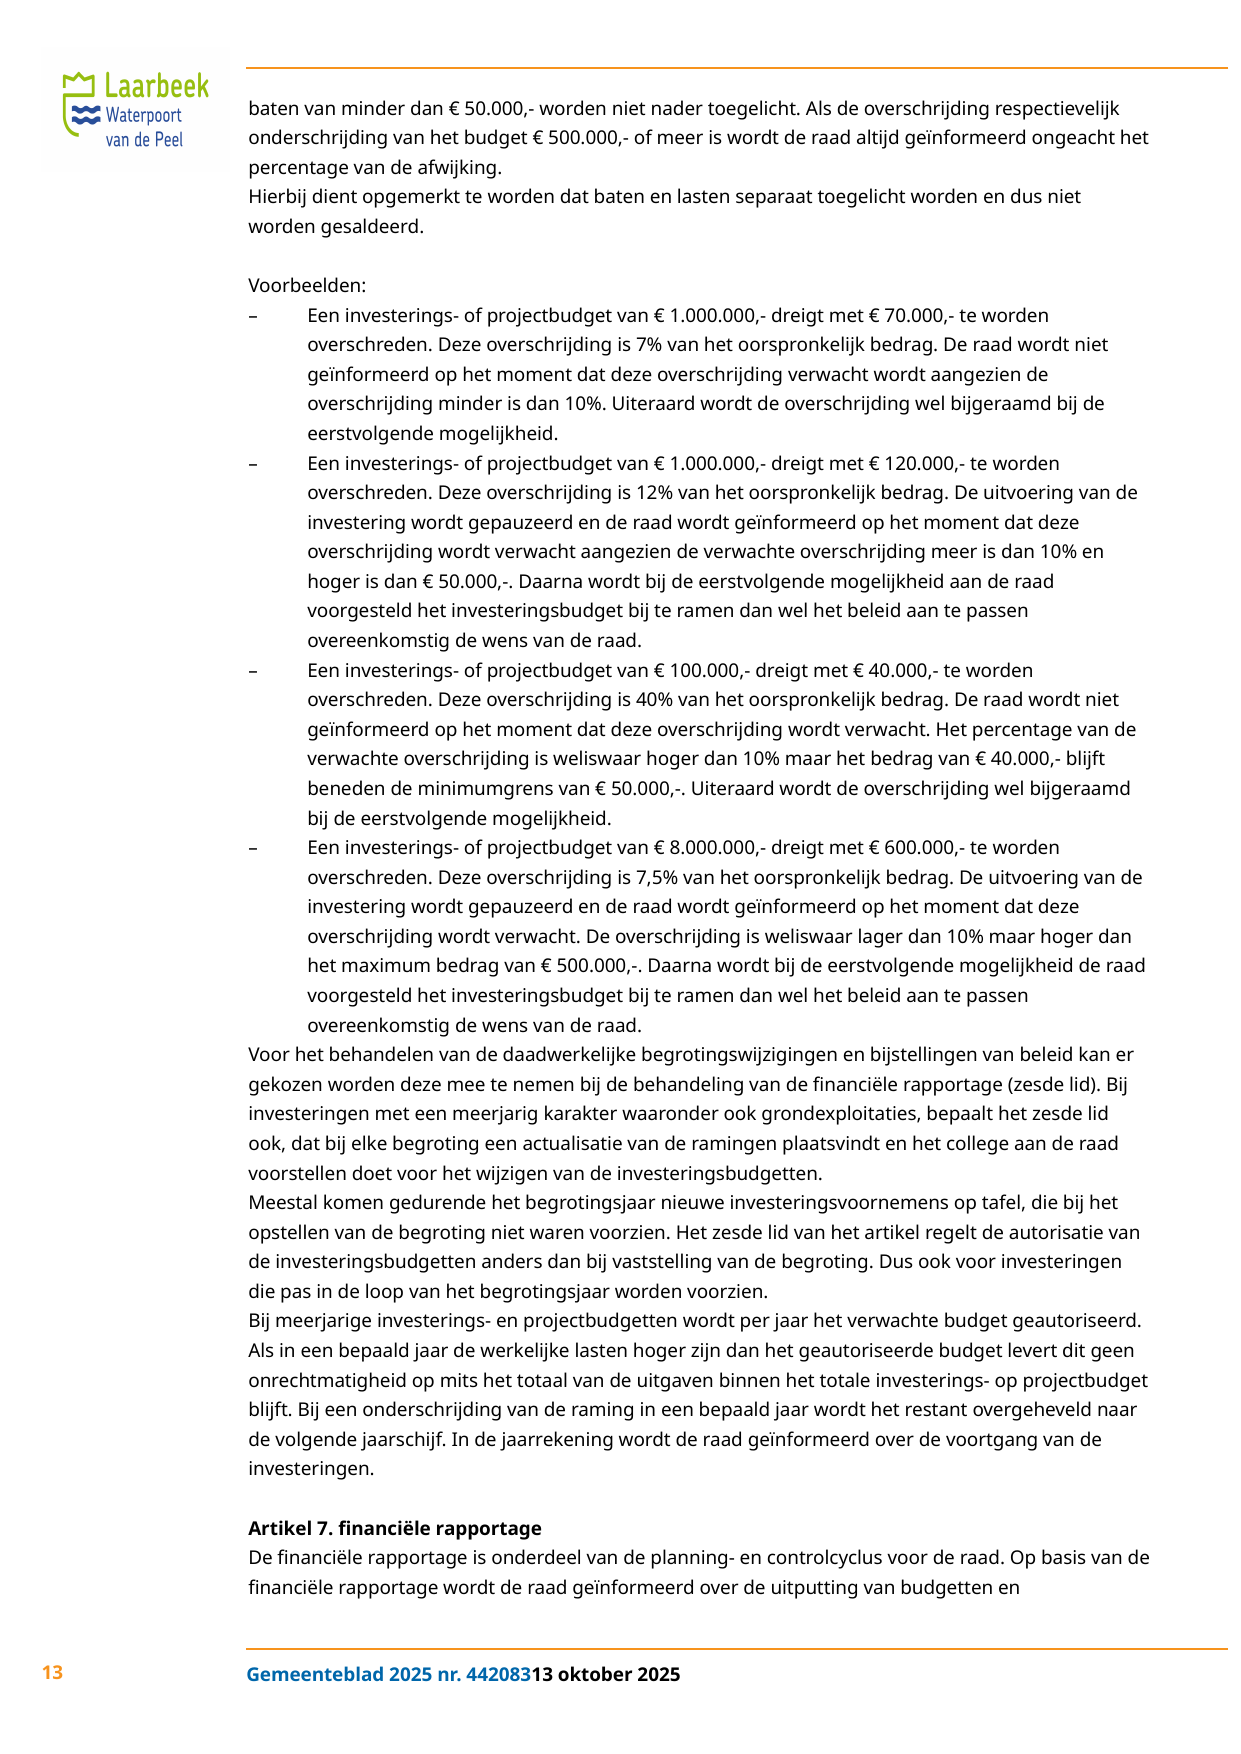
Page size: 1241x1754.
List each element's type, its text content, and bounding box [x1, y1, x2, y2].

list Een investerings- of projectbudget van € 1.000.000,- dreigt met € 70.000,- te worden overschreden. Deze overschrijding is 7% van het oorspronkelijk bedrag. De raad wordt niet geïnformeerd op het moment dat deze overschrijding verwacht wordt aangezien de overschrijding minder is dan 10%. Uiteraard wordt de overschrijding wel bijgeraamd bij de eerstvolgende mogelijkheid. [248, 302, 1152, 446]
text Artikel 7. financiële rapportage [248, 1515, 1152, 1541]
text De financiële rapportage is onderdeel van de planning- en controlcyclus voor de raad. Op basis van de financiële rapportage wordt de raad geïnformeerd over de uitputting van budgetten en [248, 1544, 1152, 1600]
text Voorbeelden: [248, 272, 1152, 298]
text Voor het behandelen van de daadwerkelijke begrotingswijzigingen en bijstellingen van beleid kan er gekozen worden deze mee te nemen bij de behandeling van de financiële rapportage (zesde lid). Bij investeringen met een meerjarig karakter waaronder ook grondexploitaties, bepaalt het zesde lid ook, dat bij elke begroting een actualisatie van de ramingen plaatsvindt en het college aan de raad voorstellen doet voor het wijzigen van de investeringsbudgetten. [248, 1041, 1152, 1186]
text Meestal komen gedurende het begrotingsjaar nieuwe investeringsvoornemens op tafel, die bij het opstellen van de begroting niet waren voorzien. Het zesde lid van het artikel regelt de autorisatie van de investeringsbudgetten anders dan bij vaststelling van de begroting. Dus ook voor investeringen die pas in de loop van het begrotingsjaar worden voorzien. [248, 1189, 1152, 1304]
list Een investerings- of projectbudget van € 8.000.000,- dreigt met € 600.000,- te worden overschreden. Deze overschrijding is 7,5% van het oorspronkelijk bedrag. De uitvoering van de investering wordt gepauzeerd en de raad wordt geïnformeerd op het moment dat deze overschrijding wordt verwacht. De overschrijding is weliswaar lager dan 10% maar hoger dan het maximum bedrag van € 500.000,-. Daarna wordt bij de eerstvolgende mogelijkheid de raad voorgesteld het investeringsbudget bij te ramen dan wel het beleid aan te passen overeenkomstig de wens van de raad. [248, 834, 1152, 1038]
list Een investerings- of projectbudget van € 100.000,- dreigt met € 40.000,- te worden overschreden. Deze overschrijding is 40% van het oorspronkelijk bedrag. De raad wordt niet geïnformeerd op het moment dat deze overschrijding wordt verwacht. Het percentage van de verwachte overschrijding is weliswaar hoger dan 10% maar het bedrag van € 40.000,- blijft beneden de minimumgrens van € 50.000,-. Uiteraard wordt de overschrijding wel bijgeraamd bij de eerstvolgende mogelijkheid. [248, 657, 1152, 831]
text baten van minder dan € 50.000,- worden niet nader toegelicht. Als de overschrijding respectievelijk onderschrijding van het budget € 500.000,- of meer is wordt de raad altijd geïnformeerd ongeacht het percentage van de afwijking. [248, 95, 1152, 180]
list Een investerings- of projectbudget van € 1.000.000,- dreigt met € 120.000,- te worden overschreden. Deze overschrijding is 12% van het oorspronkelijk bedrag. De uitvoering van de investering wordt gepauzeerd en de raad wordt geïnformeerd op het moment dat deze overschrijding wordt verwacht aangezien de verwachte overschrijding meer is dan 10% en hoger is dan € 50.000,-. Daarna wordt bij de eerstvolgende mogelijkheid aan de raad voorgesteld het investeringsbudget bij te ramen dan wel het beleid aan te passen overeenkomstig de wens van de raad. [248, 450, 1152, 653]
text Hierbij dient opgemerkt te worden dat baten en lasten separaat toegelicht worden en dus niet worden gesaldeerd. [248, 183, 1152, 239]
picture [41, 47, 231, 172]
text Bij meerjarige investerings- en projectbudgetten wordt per jaar het verwachte budget geautoriseerd. Als in een bepaald jaar de werkelijke lasten hoger zijn dan het geautoriseerde budget levert dit geen onrechtmatigheid op mits het totaal van de uitgaven binnen het totale investerings- op projectbudget blijft. Bij een onderschrijding van de raming in een bepaald jaar wordt het restant overgeheveld naar de volgende jaarschijf. In de jaarrekening wordt de raad geïnformeerd over de voortgang van de investeringen. [248, 1308, 1152, 1481]
